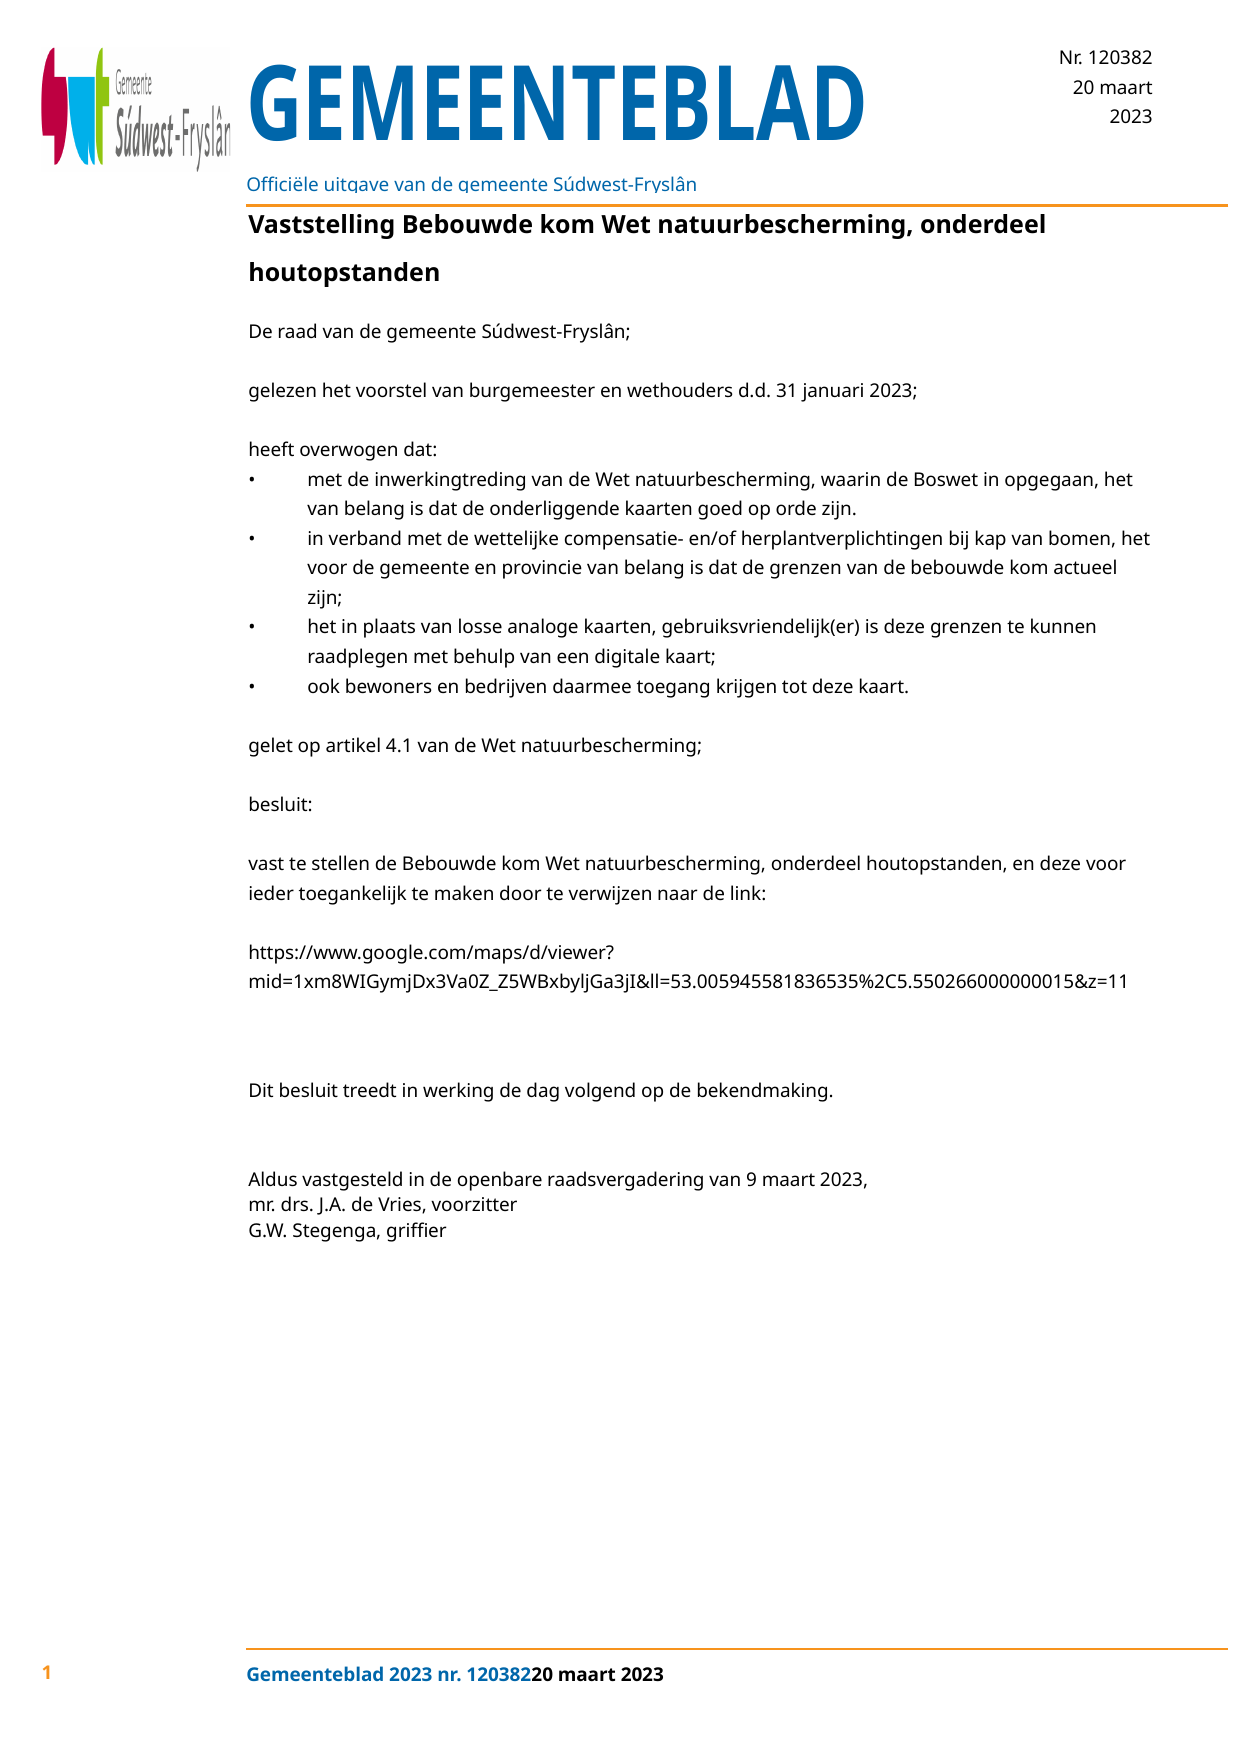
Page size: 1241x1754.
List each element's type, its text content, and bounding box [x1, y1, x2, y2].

picture [41, 47, 231, 172]
list ook bewoners en bedrijven daarmee toegang krijgen tot deze kaart. [248, 673, 1152, 699]
list in verband met de wettelijke compensatie- en/of herplantverplichtingen bij kap van bomen, het voor de gemeente en provincie van belang is dat de grenzen van de bebouwde kom actueel zijn; [248, 525, 1152, 610]
text De raad van de gemeente Súdwest-Fryslân; [248, 318, 1152, 344]
text Aldus vastgesteld in de openbare raadsvergadering van 9 maart 2023, [248, 1166, 1152, 1192]
text vast te stellen de Bebouwde kom Wet natuurbescherming, onderdeel houtopstanden, en deze voor ieder toegankelijk te maken door te verwijzen naar de link: [248, 850, 1152, 906]
text mr. drs. J.A. de Vries, voorzitter [248, 1192, 1152, 1217]
list met de inwerkingtreding van de Wet natuurbescherming, waarin de Boswet in opgegaan, het van belang is dat de onderliggende kaarten goed op orde zijn. [248, 466, 1152, 521]
text heeft overwogen dat: [248, 436, 1152, 462]
text G.W. Stegenga, griffier [248, 1217, 1152, 1243]
list het in plaats van losse analoge kaarten, gebruiksvriendelijk(er) is deze grenzen te kunnen raadplegen met behulp van een digitale kaart; [248, 614, 1152, 669]
text Vaststelling Bebouwde kom Wet natuurbescherming, onderdeel houtopstanden [248, 207, 1152, 288]
text gelezen het voorstel van burgemeester en wethouders d.d. 31 januari 2023; [248, 377, 1152, 403]
text besluit: [248, 791, 1152, 817]
text Dit besluit treedt in werking de dag volgend op de bekendmaking. [248, 1077, 1152, 1103]
text gelet op artikel 4.1 van de Wet natuurbescherming; [248, 732, 1152, 758]
text https://www.google.com/maps/d/viewer?mid=1xm8WIGymjDx3Va0Z_Z5WBxbyljGa3jI&ll=53.005945581836535%2C5.550266000000015&z=11 [248, 939, 1152, 994]
